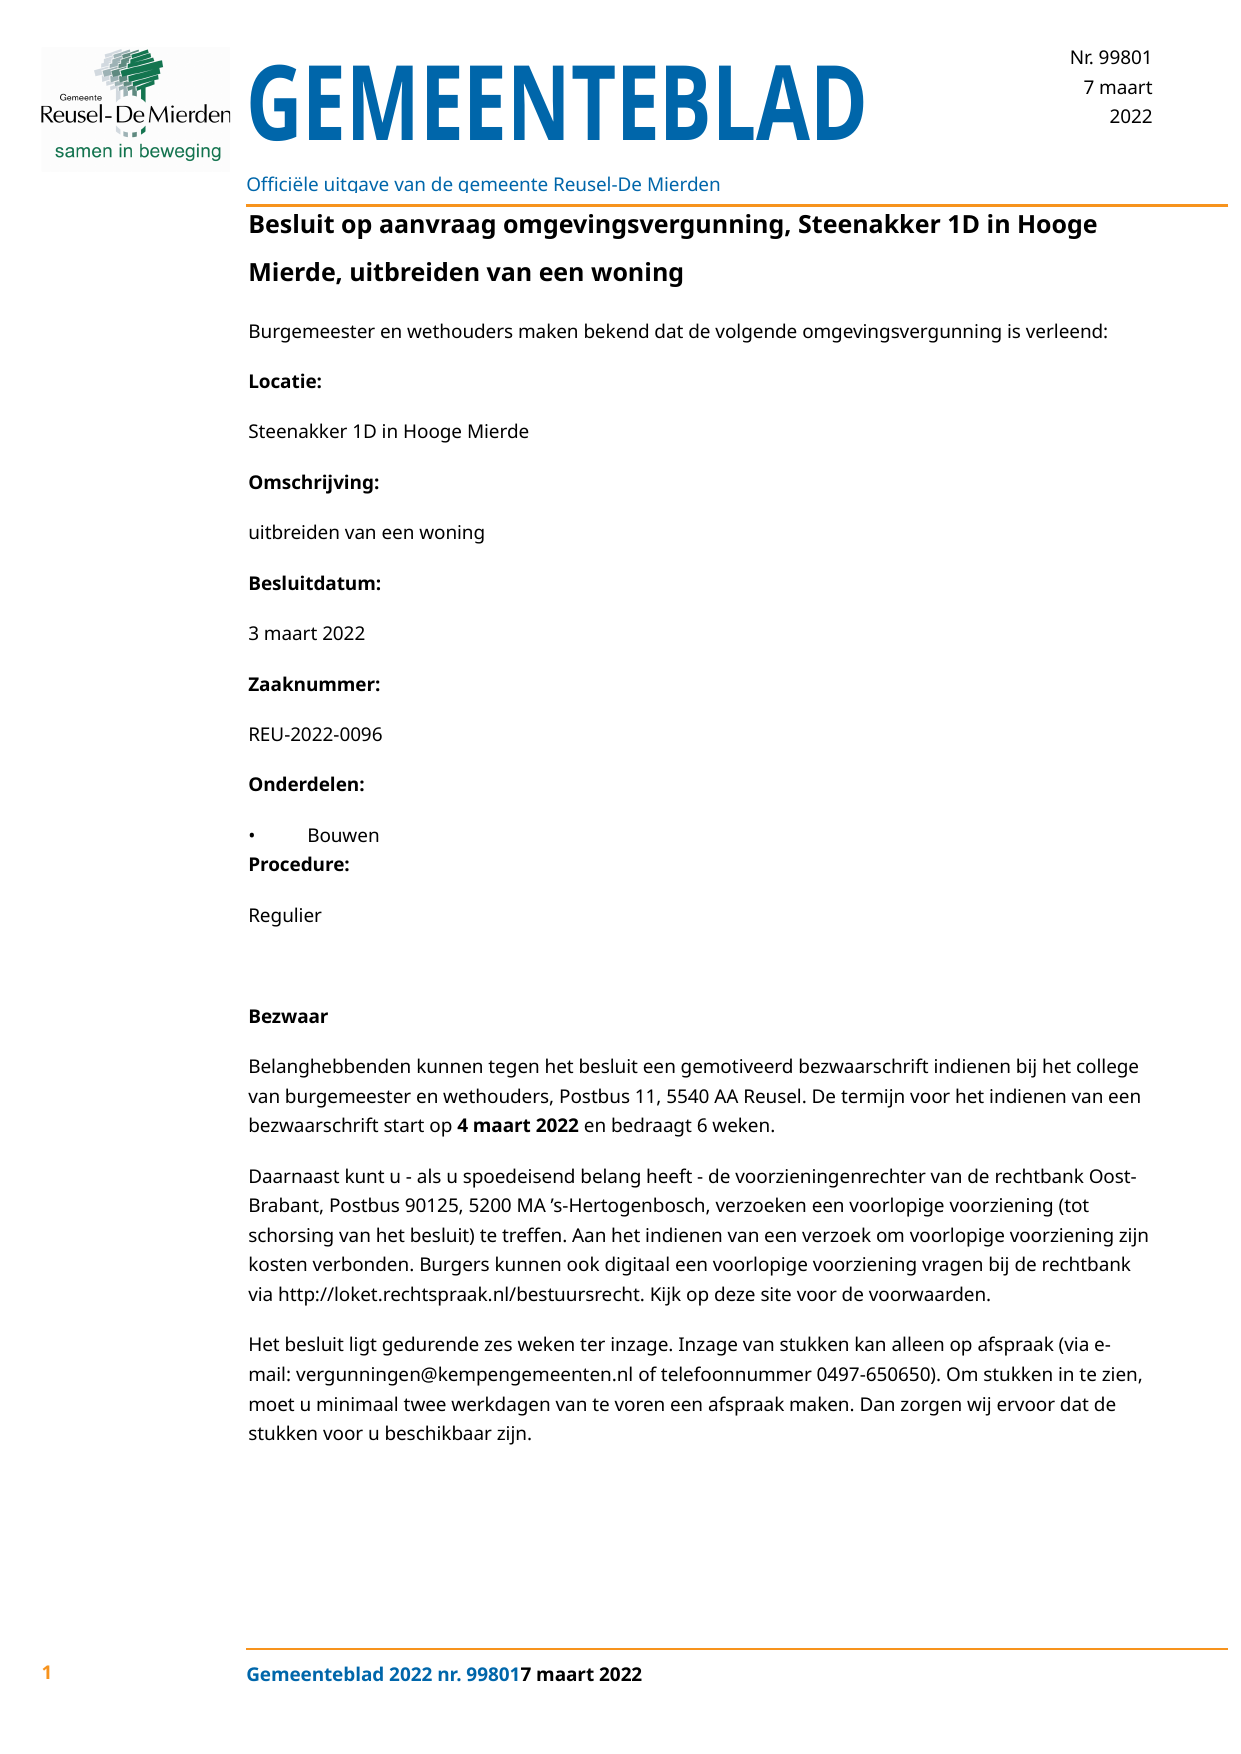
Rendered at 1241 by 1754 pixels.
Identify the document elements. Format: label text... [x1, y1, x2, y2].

text Regulier [248, 902, 1152, 928]
text Burgemeester en wethouders maken bekend dat de volgende omgevingsvergunning is verleend: [248, 318, 1152, 344]
text 3 maart 2022 [248, 620, 1152, 646]
text uitbreiden van een woning [248, 519, 1152, 545]
text Locatie: [248, 368, 1152, 394]
text Bezwaar [248, 1003, 1152, 1029]
list Bouwen [248, 822, 1152, 848]
text Zaaknummer: [248, 671, 1152, 697]
text Steenakker 1D in Hooge Mierde [248, 419, 1152, 444]
text Daarnaast kunt u - als u spoedeisend belang heeft - de voorzieningenrechter van de rechtbank Oost-Brabant, Postbus 90125, 5200 MA ’s-Hertogenbosch, verzoeken een voorlopige voorziening (tot schorsing van het besluit) te treffen. Aan het indienen van een verzoek om voorlopige voorziening zijn kosten verbonden. Burgers kunnen ook digitaal een voorlopige voorziening vragen bij de rechtbank via http://loket.rechtspraak.nl/bestuursrecht. Kijk op deze site voor de voorwaarden. [248, 1163, 1152, 1307]
text Besluitdatum: [248, 570, 1152, 596]
text Omschrijving: [248, 469, 1152, 495]
text Onderdelen: [248, 772, 1152, 797]
text Procedure: [248, 852, 1152, 877]
text Het besluit ligt gedurende zes weken ter inzage. Inzage van stukken kan alleen op afspraak (via e-mail: vergunningen@kempengemeenten.nl of telefoonnummer 0497-650650). Om stukken in te zien, moet u minimaal twee werkdagen van te voren een afspraak maken. Dan zorgen wij ervoor dat de stukken voor u beschikbaar zijn. [248, 1332, 1152, 1446]
text Belanghebbenden kunnen tegen het besluit een gemotiveerd bezwaarschrift indienen bij het college van burgemeester en wethouders, Postbus 11, 5540 AA Reusel. De termijn voor het indienen van een bezwaarschrift start op 4 maart 2022 en bedraagt 6 weken. [248, 1053, 1152, 1138]
picture [41, 47, 231, 172]
text REU-2022-0096 [248, 721, 1152, 747]
text Besluit op aanvraag omgevingsvergunning, Steenakker 1D in Hooge Mierde, uitbreiden van een woning [248, 207, 1152, 288]
